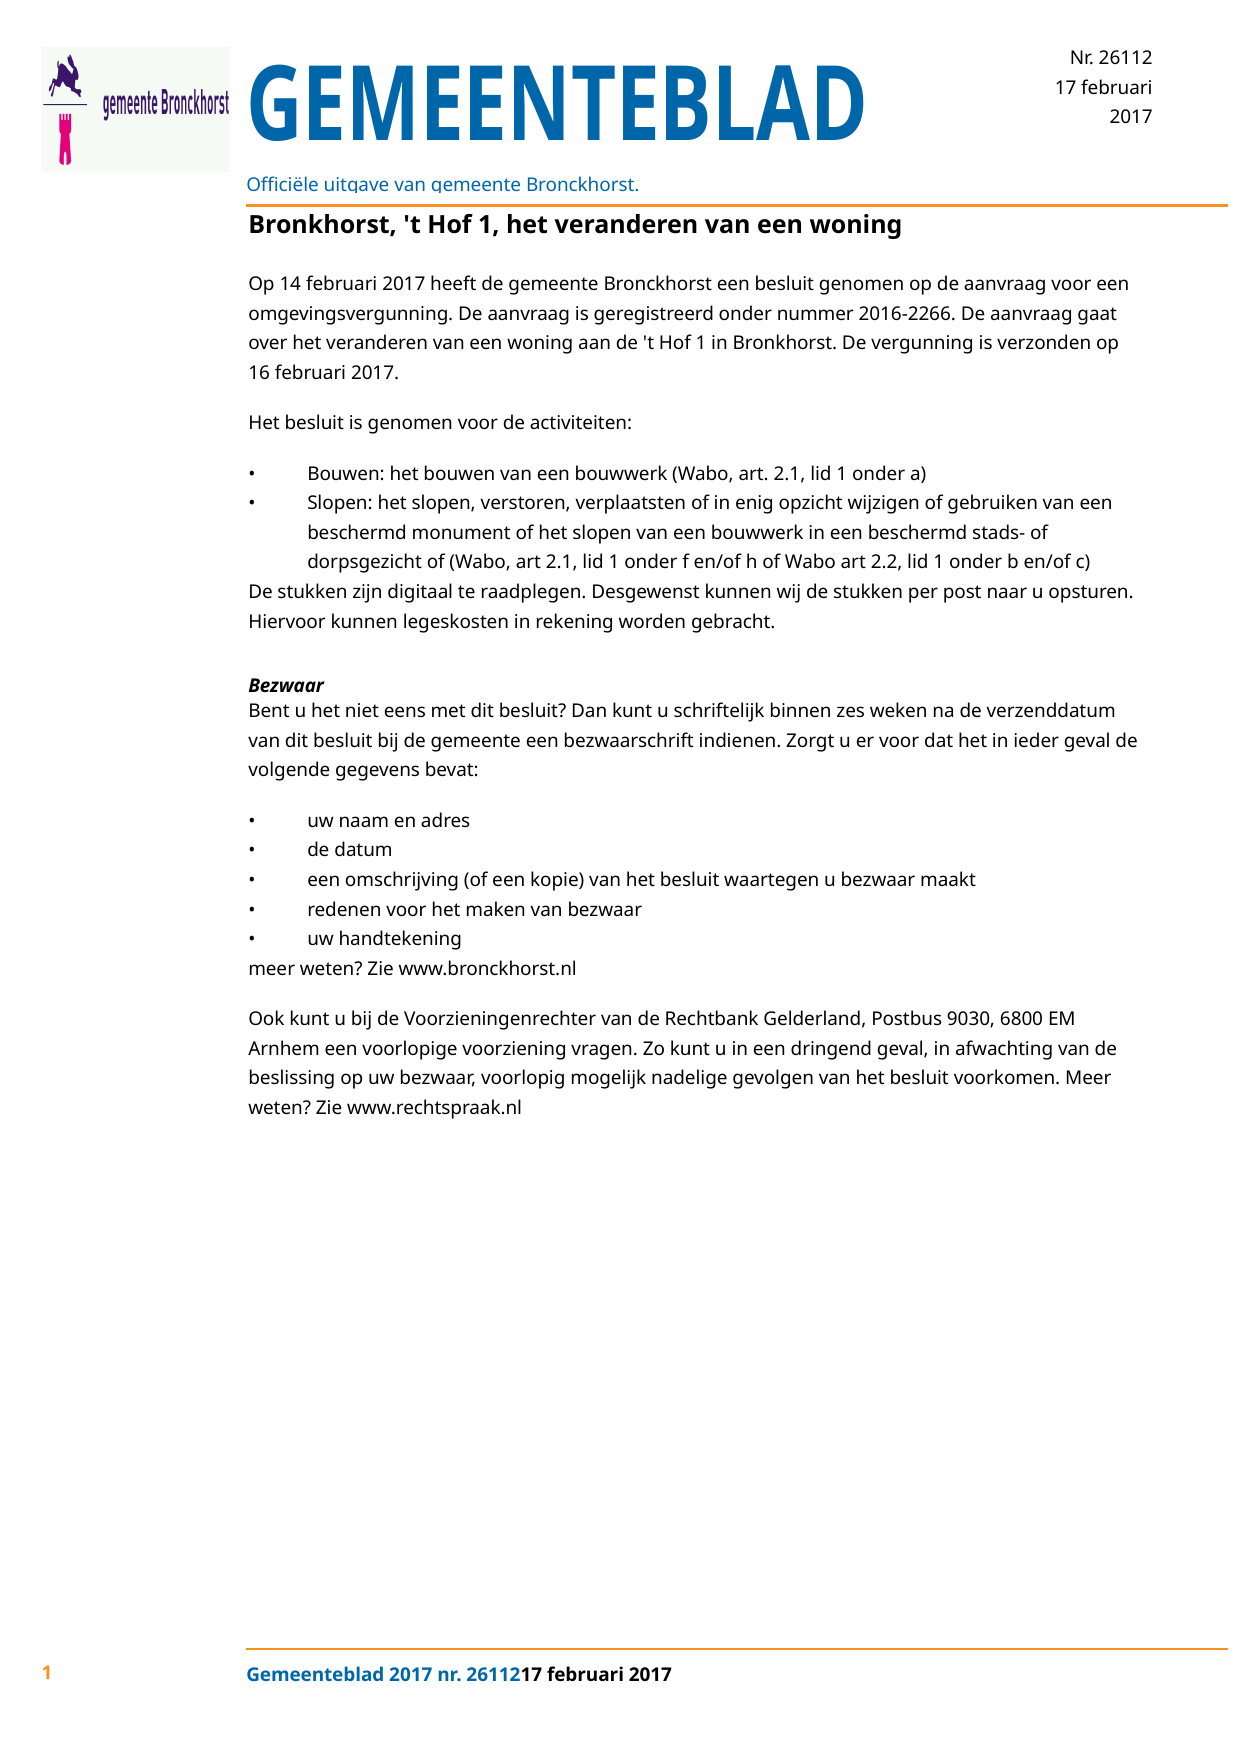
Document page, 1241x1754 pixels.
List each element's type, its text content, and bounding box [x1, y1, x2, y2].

text meer weten? Zie www.bronckhorst.nl [248, 955, 1152, 981]
text Op 14 februari 2017 heeft de gemeente Bronckhorst een besluit genomen op de aanvraag voor een omgevingsvergunning. De aanvraag is geregistreerd onder nummer 2016-2266. De aanvraag gaat over het veranderen van een woning aan de 't Hof 1 in Bronkhorst. De vergunning is verzonden op 16 februari 2017. [248, 270, 1152, 385]
text Bezwaar [248, 672, 1152, 697]
list redenen voor het maken van bezwaar [248, 896, 1152, 922]
list uw naam en adres [248, 807, 1152, 833]
text De stukken zijn digitaal te raadplegen. Desgewenst kunnen wij de stukken per post naar u opsturen. Hiervoor kunnen legeskosten in rekening worden gebracht. [248, 578, 1152, 633]
list een omschrijving (of een kopie) van het besluit waartegen u bezwaar maakt [248, 866, 1152, 892]
text Bent u het niet eens met dit besluit? Dan kunt u schriftelijk binnen zes weken na de verzenddatum van dit besluit bij de gemeente een bezwaarschrift indienen. Zorgt u er voor dat het in ieder geval de volgende gegevens bevat: [248, 697, 1152, 782]
list uw handtekening [248, 925, 1152, 951]
text Ook kunt u bij de Voorzieningenrechter van de Rechtbank Gelderland, Postbus 9030, 6800 EM Arnhem een voorlopige voorziening vragen. Zo kunt u in een dringend geval, in afwachting van de beslissing op uw bezwaar, voorlopig mogelijk nadelige gevolgen van het besluit voorkomen. Meer weten? Zie www.rechtspraak.nl [248, 1005, 1152, 1120]
text Het besluit is genomen voor de activiteiten: [248, 409, 1152, 435]
picture [41, 47, 231, 172]
list Bouwen: het bouwen van een bouwwerk (Wabo, art. 2.1, lid 1 onder a) [248, 460, 1152, 486]
list de datum [248, 837, 1152, 862]
text Bronkhorst, 't Hof 1, het veranderen van een woning [248, 207, 1152, 241]
list Slopen: het slopen, verstoren, verplaatsten of in enig opzicht wijzigen of gebruiken van een beschermd monument of het slopen van een bouwwerk in een beschermd stads- of dorpsgezicht of (Wabo, art 2.1, lid 1 onder f en/of h of Wabo art 2.2, lid 1 onder b en/of c) [248, 489, 1152, 574]
